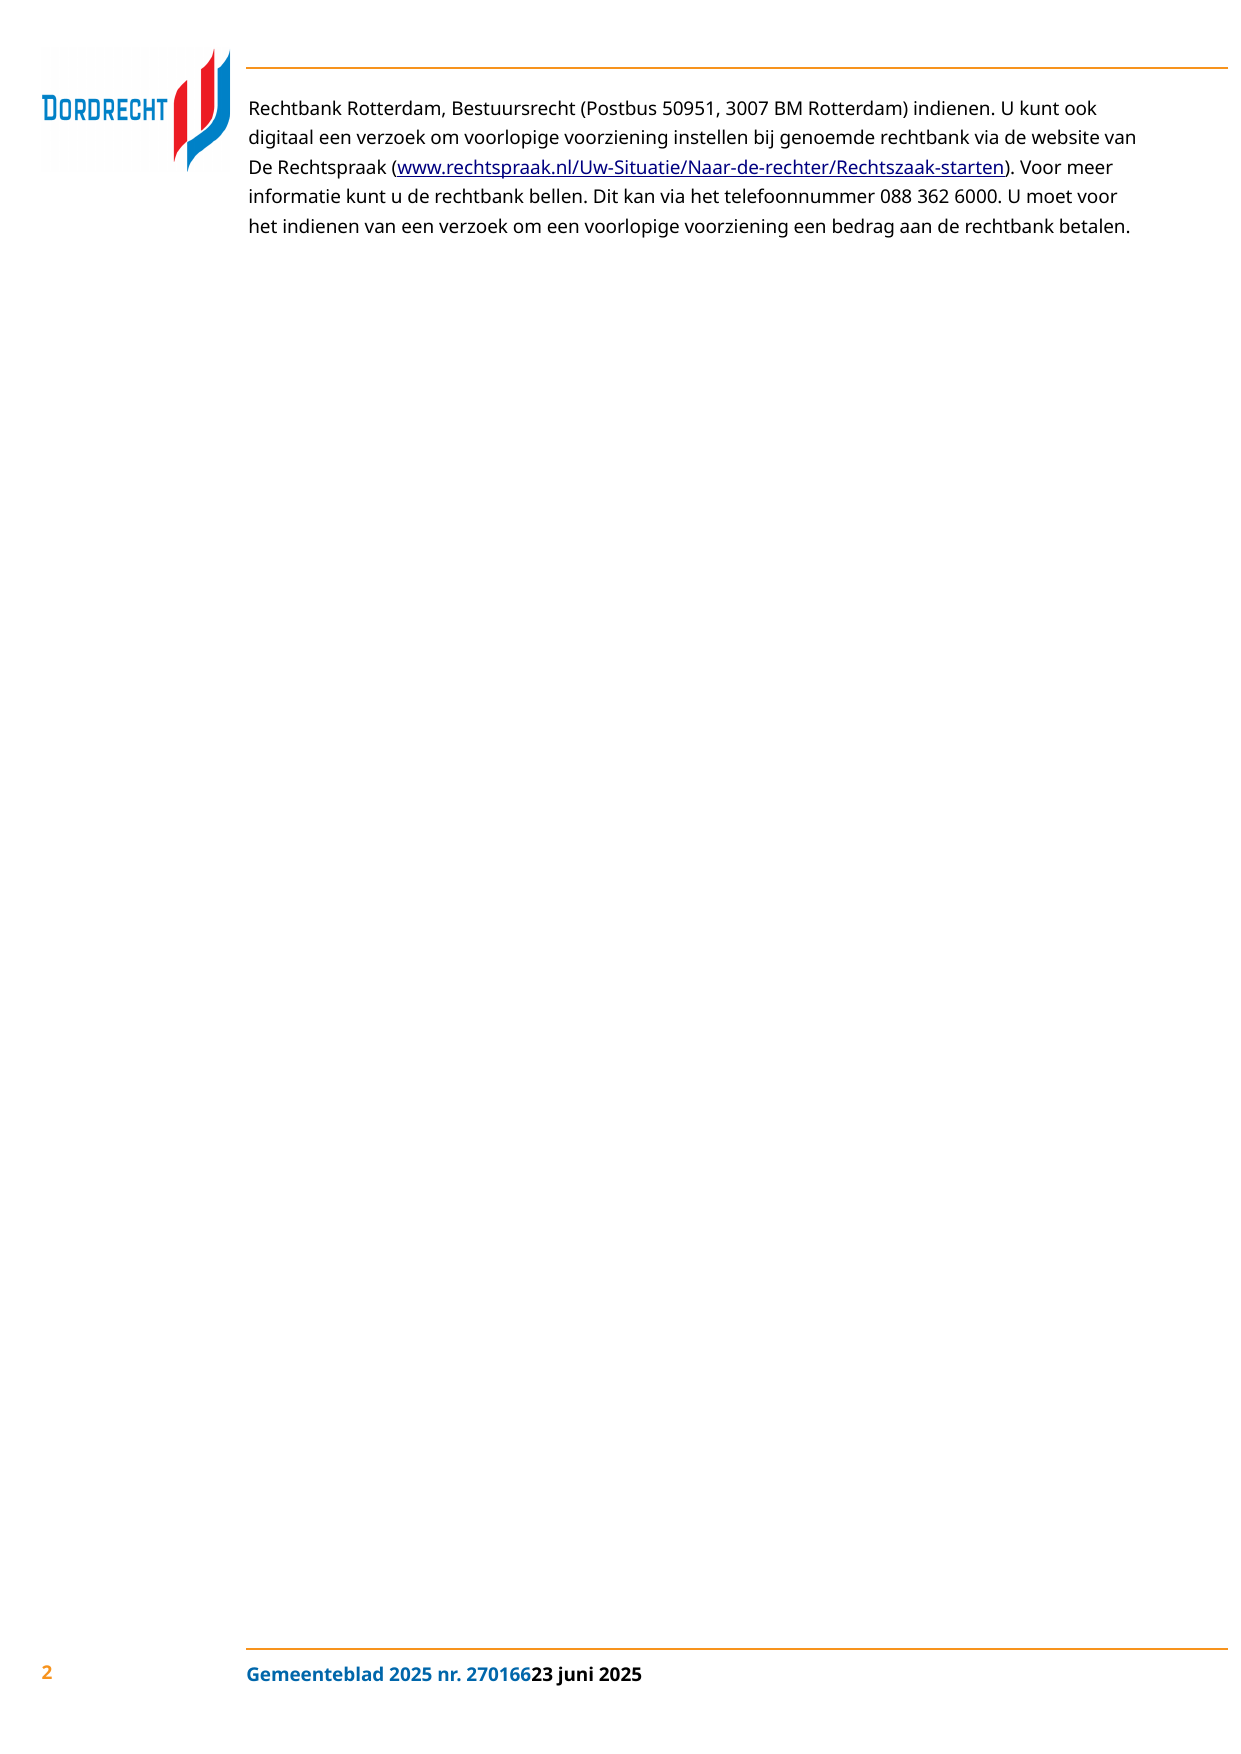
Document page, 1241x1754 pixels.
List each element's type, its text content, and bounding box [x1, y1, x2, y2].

text Rechtbank Rotterdam, Bestuursrecht (Postbus 50951, 3007 BM Rotterdam) indienen. U kunt ook digitaal een verzoek om voorlopige voorziening instellen bij genoemde rechtbank via de website van De Rechtspraak (www.rechtspraak.nl/Uw-Situatie/Naar-de-rechter/Rechtszaak-starten). Voor meer informatie kunt u de rechtbank bellen. Dit kan via het telefoonnummer 088 362 6000. U moet voor het indienen van een verzoek om een voorlopige voorziening een bedrag aan de rechtbank betalen. [248, 95, 1152, 239]
picture [41, 47, 231, 172]
